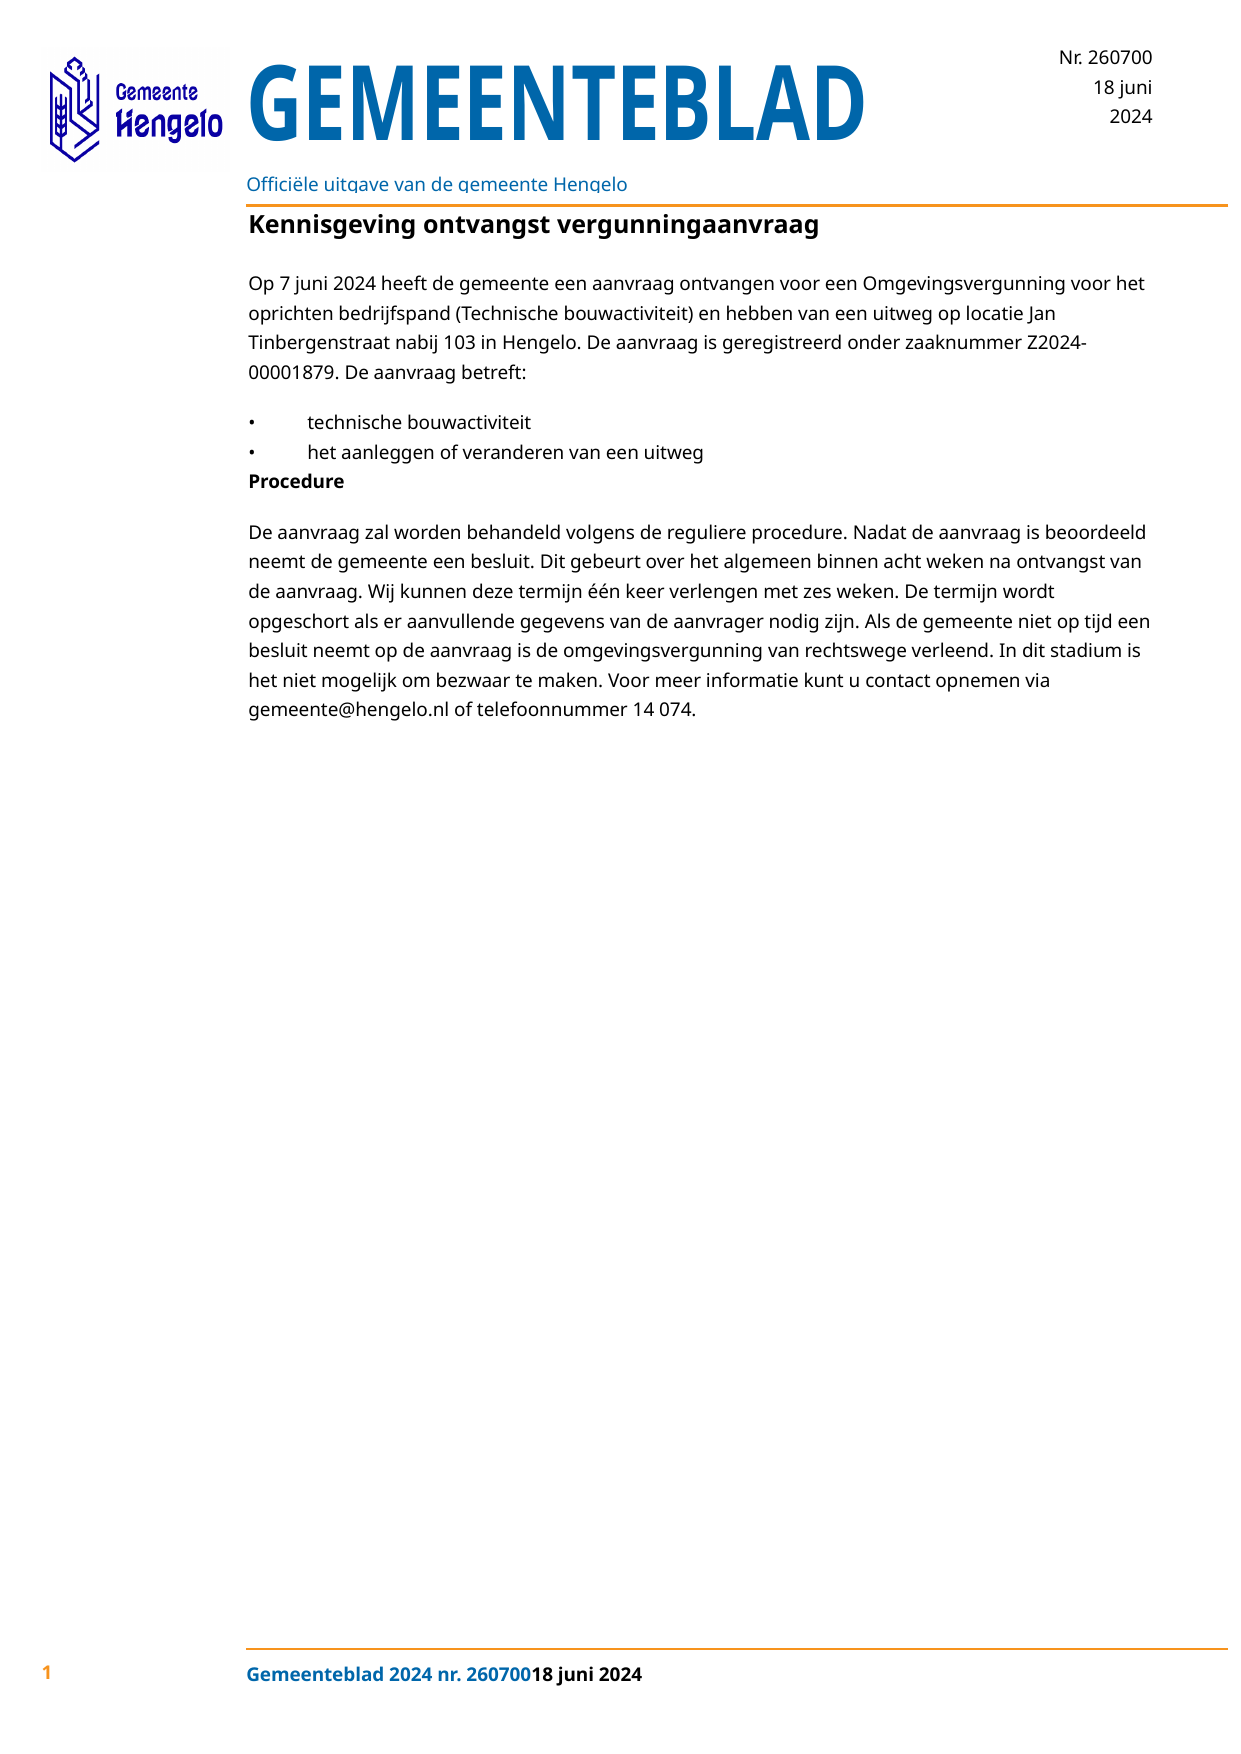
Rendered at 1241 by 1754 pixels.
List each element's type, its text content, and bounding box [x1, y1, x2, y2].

list het aanleggen of veranderen van een uitweg [248, 439, 1152, 465]
text Op 7 juni 2024 heeft de gemeente een aanvraag ontvangen voor een Omgevingsvergunning voor het oprichten bedrijfspand (Technische bouwactiviteit) en hebben van een uitweg op locatie Jan Tinbergenstraat nabij 103 in Hengelo. De aanvraag is geregistreerd onder zaaknummer Z2024-00001879. De aanvraag betreft: [248, 270, 1152, 385]
text De aanvraag zal worden behandeld volgens de reguliere procedure. Nadat de aanvraag is beoordeeld neemt de gemeente een besluit. Dit gebeurt over het algemeen binnen acht weken na ontvangst van de aanvraag. Wij kunnen deze termijn één keer verlengen met zes weken. De termijn wordt opgeschort als er aanvullende gegevens van de aanvrager nodig zijn. Als de gemeente niet op tijd een besluit neemt op de aanvraag is de omgevingsvergunning van rechtswege verleend. In dit stadium is het niet mogelijk om bezwaar te maken. Voor meer informatie kunt u contact opnemen via gemeente@hengelo.nl of telefoonnummer 14 074. [248, 519, 1152, 722]
text Procedure [248, 469, 1152, 494]
picture [41, 47, 231, 172]
list technische bouwactiviteit [248, 409, 1152, 435]
text Kennisgeving ontvangst vergunningaanvraag [248, 207, 1152, 241]
